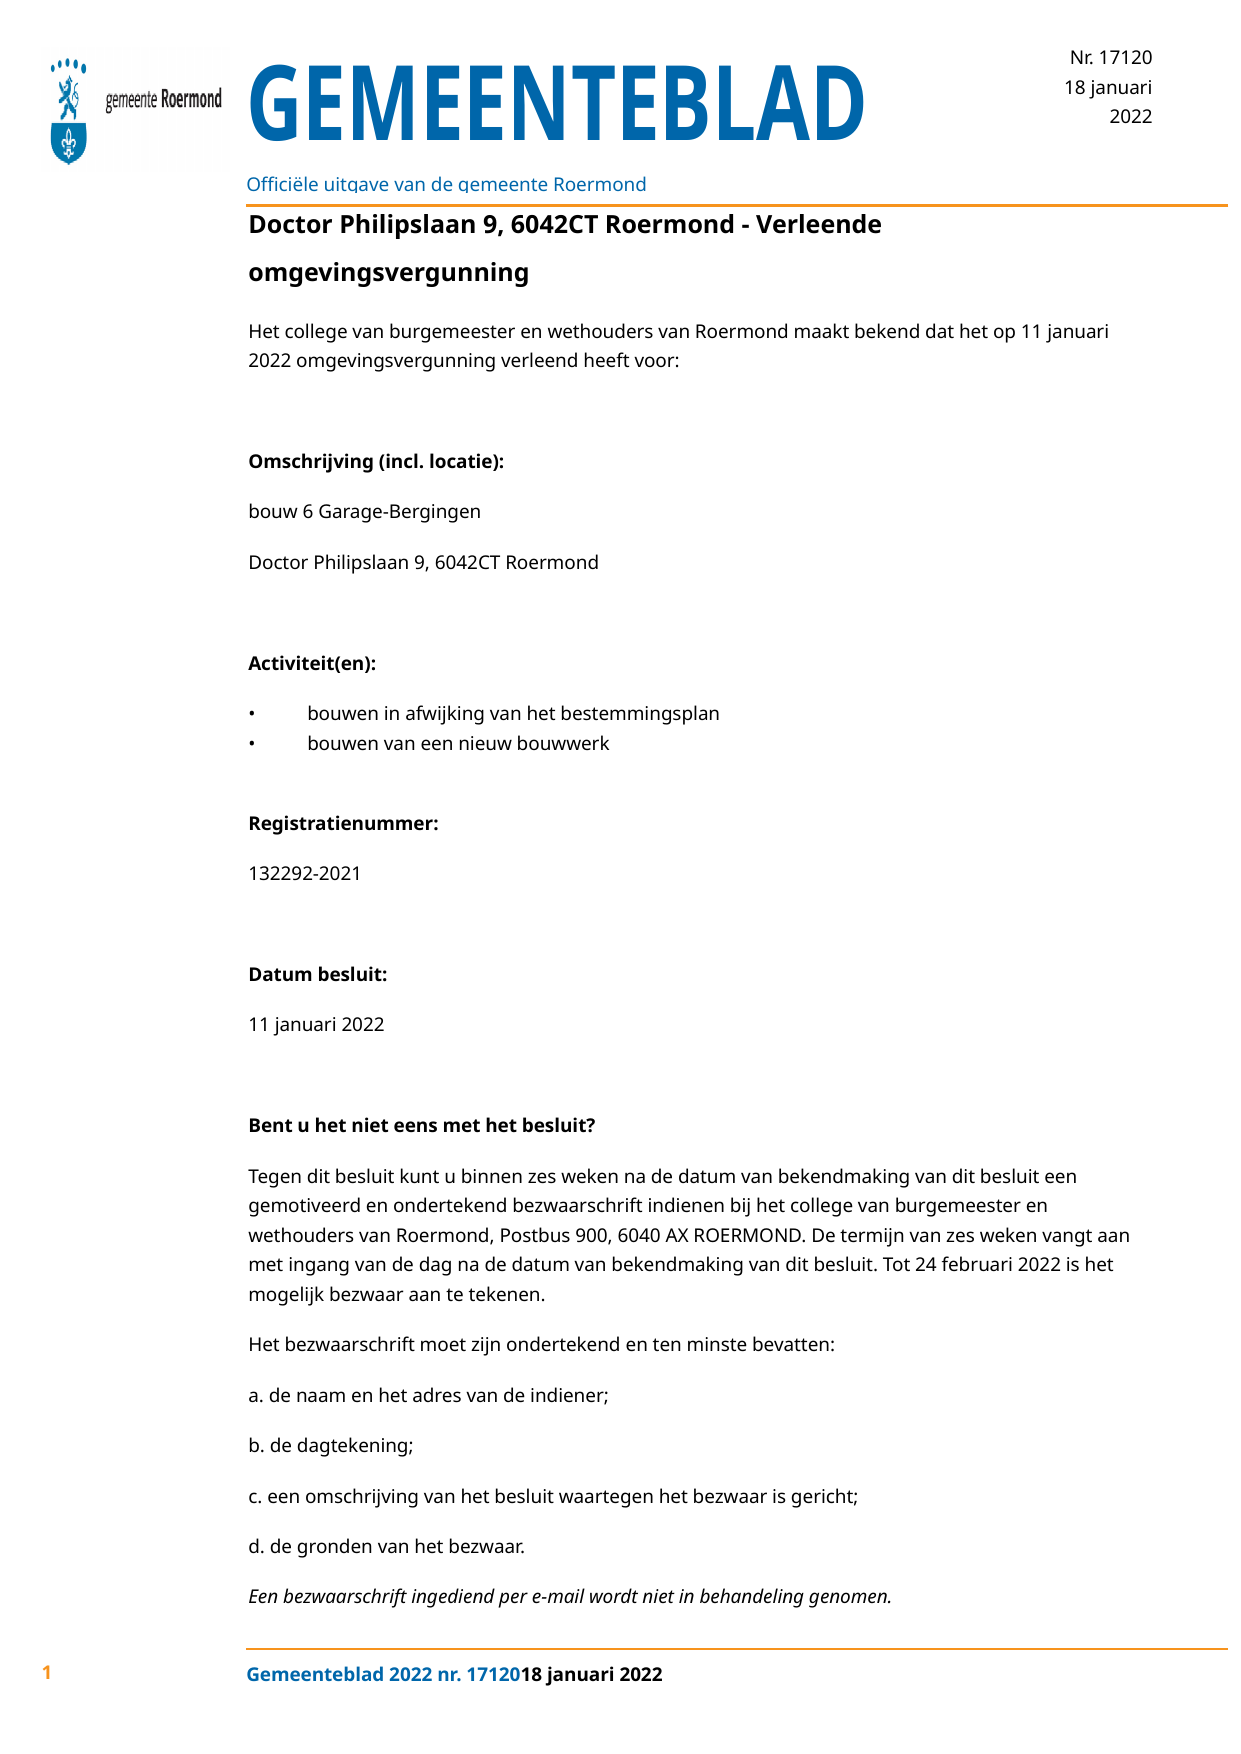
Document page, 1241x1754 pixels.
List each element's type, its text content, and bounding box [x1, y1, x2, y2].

text Datum besluit: [248, 961, 1152, 987]
text 11 januari 2022 [248, 1012, 1152, 1037]
text Doctor Philipslaan 9, 6042CT Roermond - Verleende omgevingsvergunning [248, 207, 1152, 288]
text Doctor Philipslaan 9, 6042CT Roermond [248, 549, 1152, 575]
text Activiteit(en): [248, 650, 1152, 676]
list bouwen van een nieuw bouwwerk [248, 730, 1152, 756]
text bouw 6 Garage-Bergingen [248, 499, 1152, 524]
list bouwen in afwijking van het bestemmingsplan [248, 700, 1152, 726]
text a. de naam en het adres van de indiener; [248, 1382, 1152, 1408]
text Tegen dit besluit kunt u binnen zes weken na de datum van bekendmaking van dit besluit een gemotiveerd en ondertekend bezwaarschrift indienen bij het college van burgemeester en wethouders van Roermond, Postbus 900, 6040 AX ROERMOND. De termijn van zes weken vangt aan met ingang van de dag na de datum van bekendmaking van dit besluit. Tot 24 februari 2022 is het mogelijk bezwaar aan te tekenen. [248, 1163, 1152, 1307]
text Een bezwaarschrift ingediend per e-mail wordt niet in behandeling genomen. [248, 1584, 1152, 1609]
text 132292-2021 [248, 860, 1152, 886]
text d. de gronden van het bezwaar. [248, 1533, 1152, 1559]
text c. een omschrijving van het besluit waartegen het bezwaar is gericht; [248, 1483, 1152, 1509]
picture [41, 47, 231, 172]
text Het college van burgemeester en wethouders van Roermond maakt bekend dat het op 11 januari 2022 omgevingsvergunning verleend heeft voor: [248, 318, 1152, 373]
text Omschrijving (incl. locatie): [248, 448, 1152, 474]
text Bent u het niet eens met het besluit? [248, 1112, 1152, 1138]
text Het bezwaarschrift moet zijn ondertekend en ten minste bevatten: [248, 1332, 1152, 1357]
text b. de dagtekening; [248, 1432, 1152, 1458]
text Registratienummer: [248, 810, 1152, 836]
